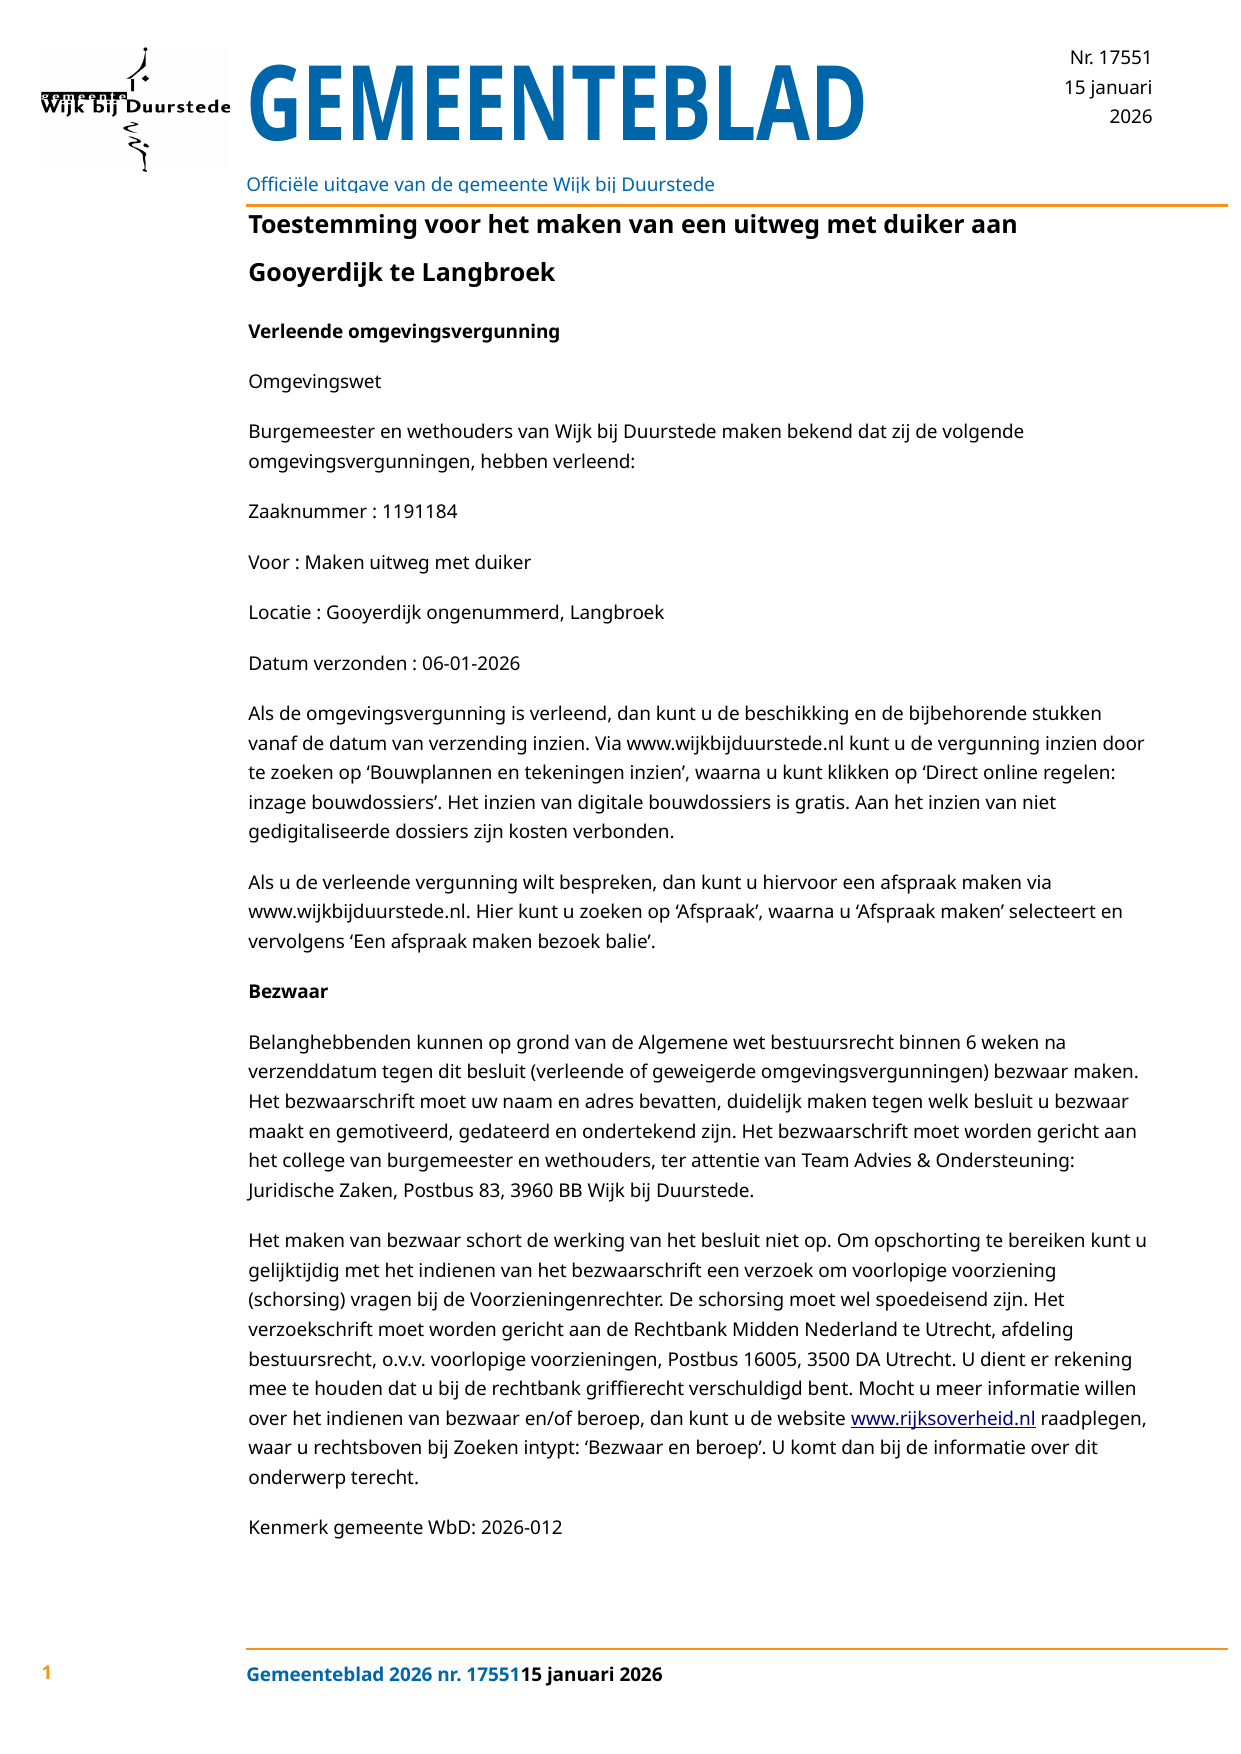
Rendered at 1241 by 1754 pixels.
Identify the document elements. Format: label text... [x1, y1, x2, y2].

text Belanghebbenden kunnen op grond van de Algemene wet bestuursrecht binnen 6 weken na verzenddatum tegen dit besluit (verleende of geweigerde omgevingsvergunningen) bezwaar maken. Het bezwaarschrift moet uw naam en adres bevatten, duidelijk maken tegen welk besluit u bezwaar maakt en gemotiveerd, gedateerd en ondertekend zijn. Het bezwaarschrift moet worden gericht aan het college van burgemeester en wethouders, ter attentie van Team Advies & Ondersteuning: Juridische Zaken, Postbus 83, 3960 BB Wijk bij Duurstede. [248, 1029, 1152, 1203]
text Burgemeester en wethouders van Wijk bij Duurstede maken bekend dat zij de volgende omgevingsvergunningen, hebben verleend: [248, 419, 1152, 474]
text Locatie : Gooyerdijk ongenummerd, Langbroek [248, 599, 1152, 625]
text Datum verzonden : 06-01-2026 [248, 650, 1152, 676]
picture [41, 47, 231, 172]
text Verleende omgevingsvergunning [248, 318, 1152, 344]
text Zaaknummer : 1191184 [248, 499, 1152, 524]
text Als u de verleende vergunning wilt bespreken, dan kunt u hiervoor een afspraak maken via www.wijkbijduurstede.nl. Hier kunt u zoeken op ‘Afspraak’, waarna u ‘Afspraak maken’ selecteert en vervolgens ‘Een afspraak maken bezoek balie’. [248, 869, 1152, 954]
text Kenmerk gemeente WbD: 2026-012 [248, 1514, 1152, 1540]
text Als de omgevingsvergunning is verleend, dan kunt u de beschikking en de bijbehorende stukken vanaf de datum van verzending inzien. Via www.wijkbijduurstede.nl kunt u de vergunning inzien door te zoeken op ‘Bouwplannen en tekeningen inzien’, waarna u kunt klikken op ‘Direct online regelen: inzage bouwdossiers’. Het inzien van digitale bouwdossiers is gratis. Aan het inzien van niet gedigitaliseerde dossiers zijn kosten verbonden. [248, 700, 1152, 844]
text Omgevingswet [248, 368, 1152, 394]
text Bezwaar [248, 979, 1152, 1004]
text Voor : Maken uitweg met duiker [248, 549, 1152, 575]
text Toestemming voor het maken van een uitweg met duiker aan Gooyerdijk te Langbroek [248, 207, 1152, 288]
text Het maken van bezwaar schort de werking van het besluit niet op. Om opschorting te bereiken kunt u gelijktijdig met het indienen van het bezwaarschrift een verzoek om voorlopige voorziening (schorsing) vragen bij de Voorzieningenrechter. De schorsing moet wel spoedeisend zijn. Het verzoekschrift moet worden gericht aan de Rechtbank Midden Nederland te Utrecht, afdeling bestuursrecht, o.v.v. voorlopige voorzieningen, Postbus 16005, 3500 DA Utrecht. U dient er rekening mee te houden dat u bij de rechtbank griffierecht verschuldigd bent. Mocht u meer informatie willen over het indienen van bezwaar en/of beroep, dan kunt u de website www.rijksoverheid.nl raadplegen, waar u rechtsboven bij Zoeken intypt: ‘Bezwaar en beroep’. U komt dan bij de informatie over dit onderwerp terecht. [248, 1227, 1152, 1490]
